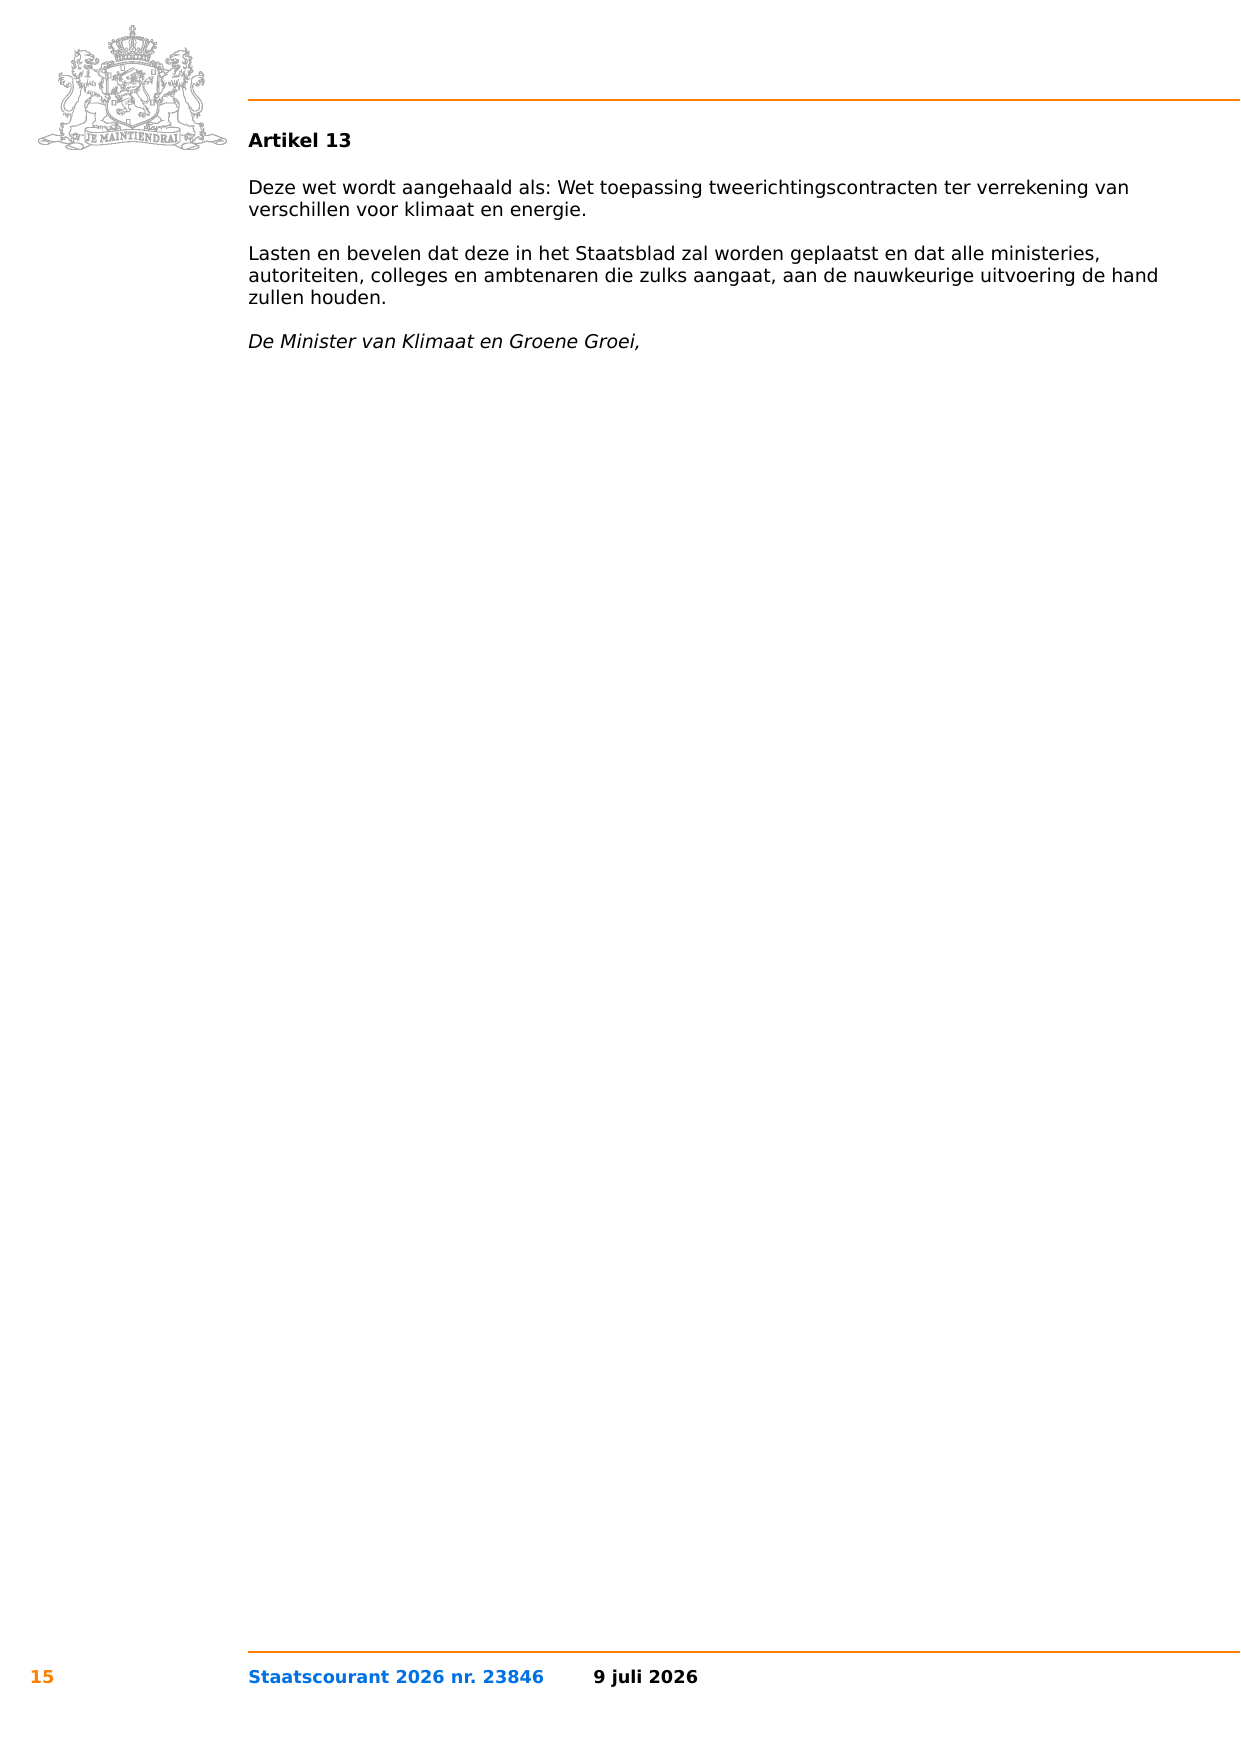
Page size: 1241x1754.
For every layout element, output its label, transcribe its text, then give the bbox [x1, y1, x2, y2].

picture [38, 25, 227, 150]
text Deze wet wordt aangehaald als: Wet toepassing tweerichtingscontracten ter verrekening van verschillen voor klimaat en energie. [248, 177, 1163, 221]
subtitle Artikel 13 [248, 130, 1163, 152]
text De Minister van Klimaat en Groene Groei, [248, 331, 1163, 352]
text Lasten en bevelen dat deze in het Staatsblad zal worden geplaatst en dat alle ministeries, autoriteiten, colleges en ambtenaren die zulks aangaat, aan de nauwkeurige uitvoering de hand zullen houden. [248, 243, 1163, 309]
